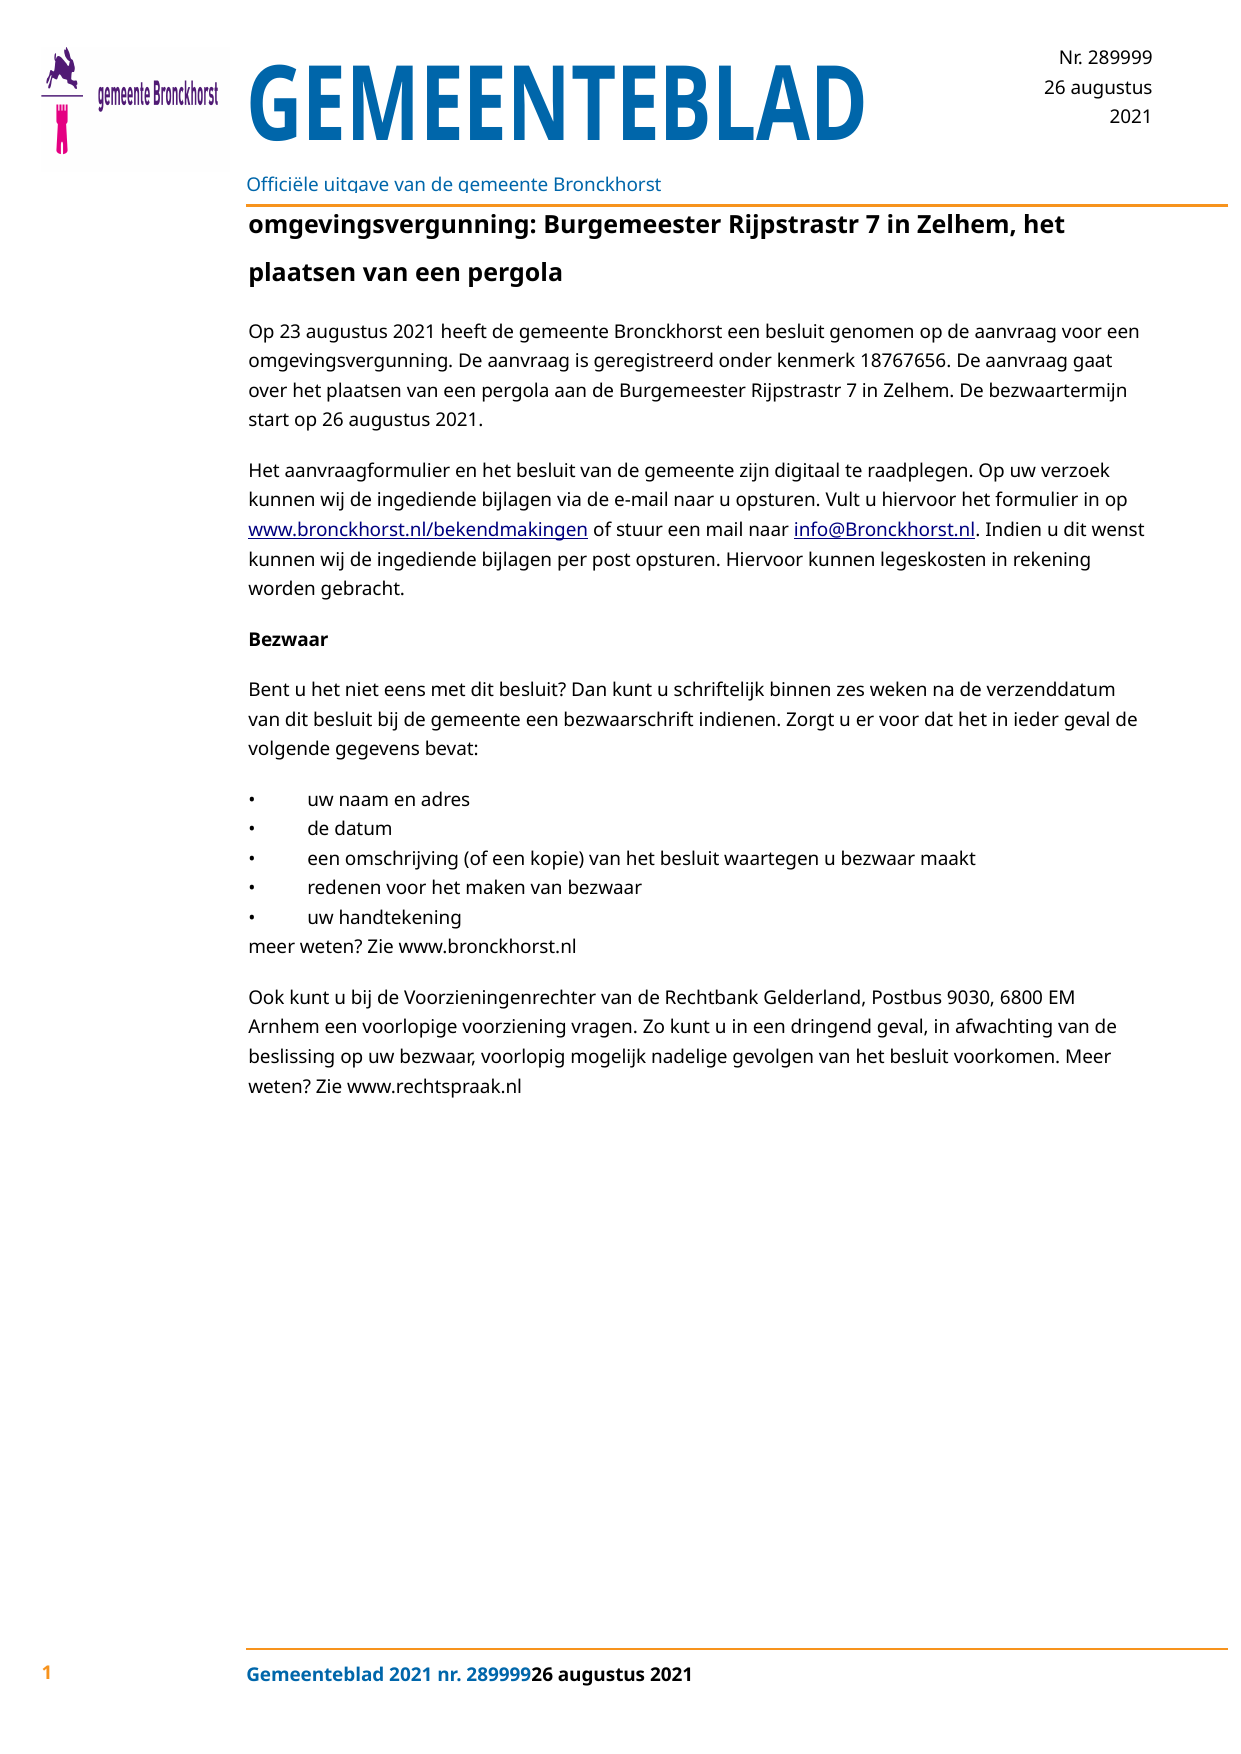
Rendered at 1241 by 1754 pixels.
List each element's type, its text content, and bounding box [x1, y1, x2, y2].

list redenen voor het maken van bezwaar [248, 874, 1152, 900]
picture [41, 47, 231, 172]
text Ook kunt u bij de Voorzieningenrechter van de Rechtbank Gelderland, Postbus 9030, 6800 EM Arnhem een voorlopige voorziening vragen. Zo kunt u in een dringend geval, in afwachting van de beslissing op uw bezwaar, voorlopig mogelijk nadelige gevolgen van het besluit voorkomen. Meer weten? Zie www.rechtspraak.nl [248, 984, 1152, 1099]
list een omschrijving (of een kopie) van het besluit waartegen u bezwaar maakt [248, 845, 1152, 871]
text Bent u het niet eens met dit besluit? Dan kunt u schriftelijk binnen zes weken na de verzenddatum van dit besluit bij de gemeente een bezwaarschrift indienen. Zorgt u er voor dat het in ieder geval de volgende gegevens bevat: [248, 676, 1152, 761]
list uw handtekening [248, 904, 1152, 930]
list uw naam en adres [248, 786, 1152, 812]
text Op 23 augustus 2021 heeft de gemeente Bronckhorst een besluit genomen op de aanvraag voor een omgevingsvergunning. De aanvraag is geregistreerd onder kenmerk 18767656. De aanvraag gaat over het plaatsen van een pergola aan de Burgemeester Rijpstrastr 7 in Zelhem. De bezwaartermijn start op 26 augustus 2021. [248, 318, 1152, 432]
text Bezwaar [248, 626, 1152, 652]
text meer weten? Zie www.bronckhorst.nl [248, 934, 1152, 959]
text omgevingsvergunning: Burgemeester Rijpstrastr 7 in Zelhem, het plaatsen van een pergola [248, 207, 1152, 288]
text Het aanvraagformulier en het besluit van de gemeente zijn digitaal te raadplegen. Op uw verzoek kunnen wij de ingediende bijlagen via de e-mail naar u opsturen. Vult u hiervoor het formulier in op www.bronckhorst.nl/bekendmakingen of stuur een mail naar info@Bronckhorst.nl. Indien u dit wenst kunnen wij de ingediende bijlagen per post opsturen. Hiervoor kunnen legeskosten in rekening worden gebracht. [248, 457, 1152, 601]
list de datum [248, 815, 1152, 841]
